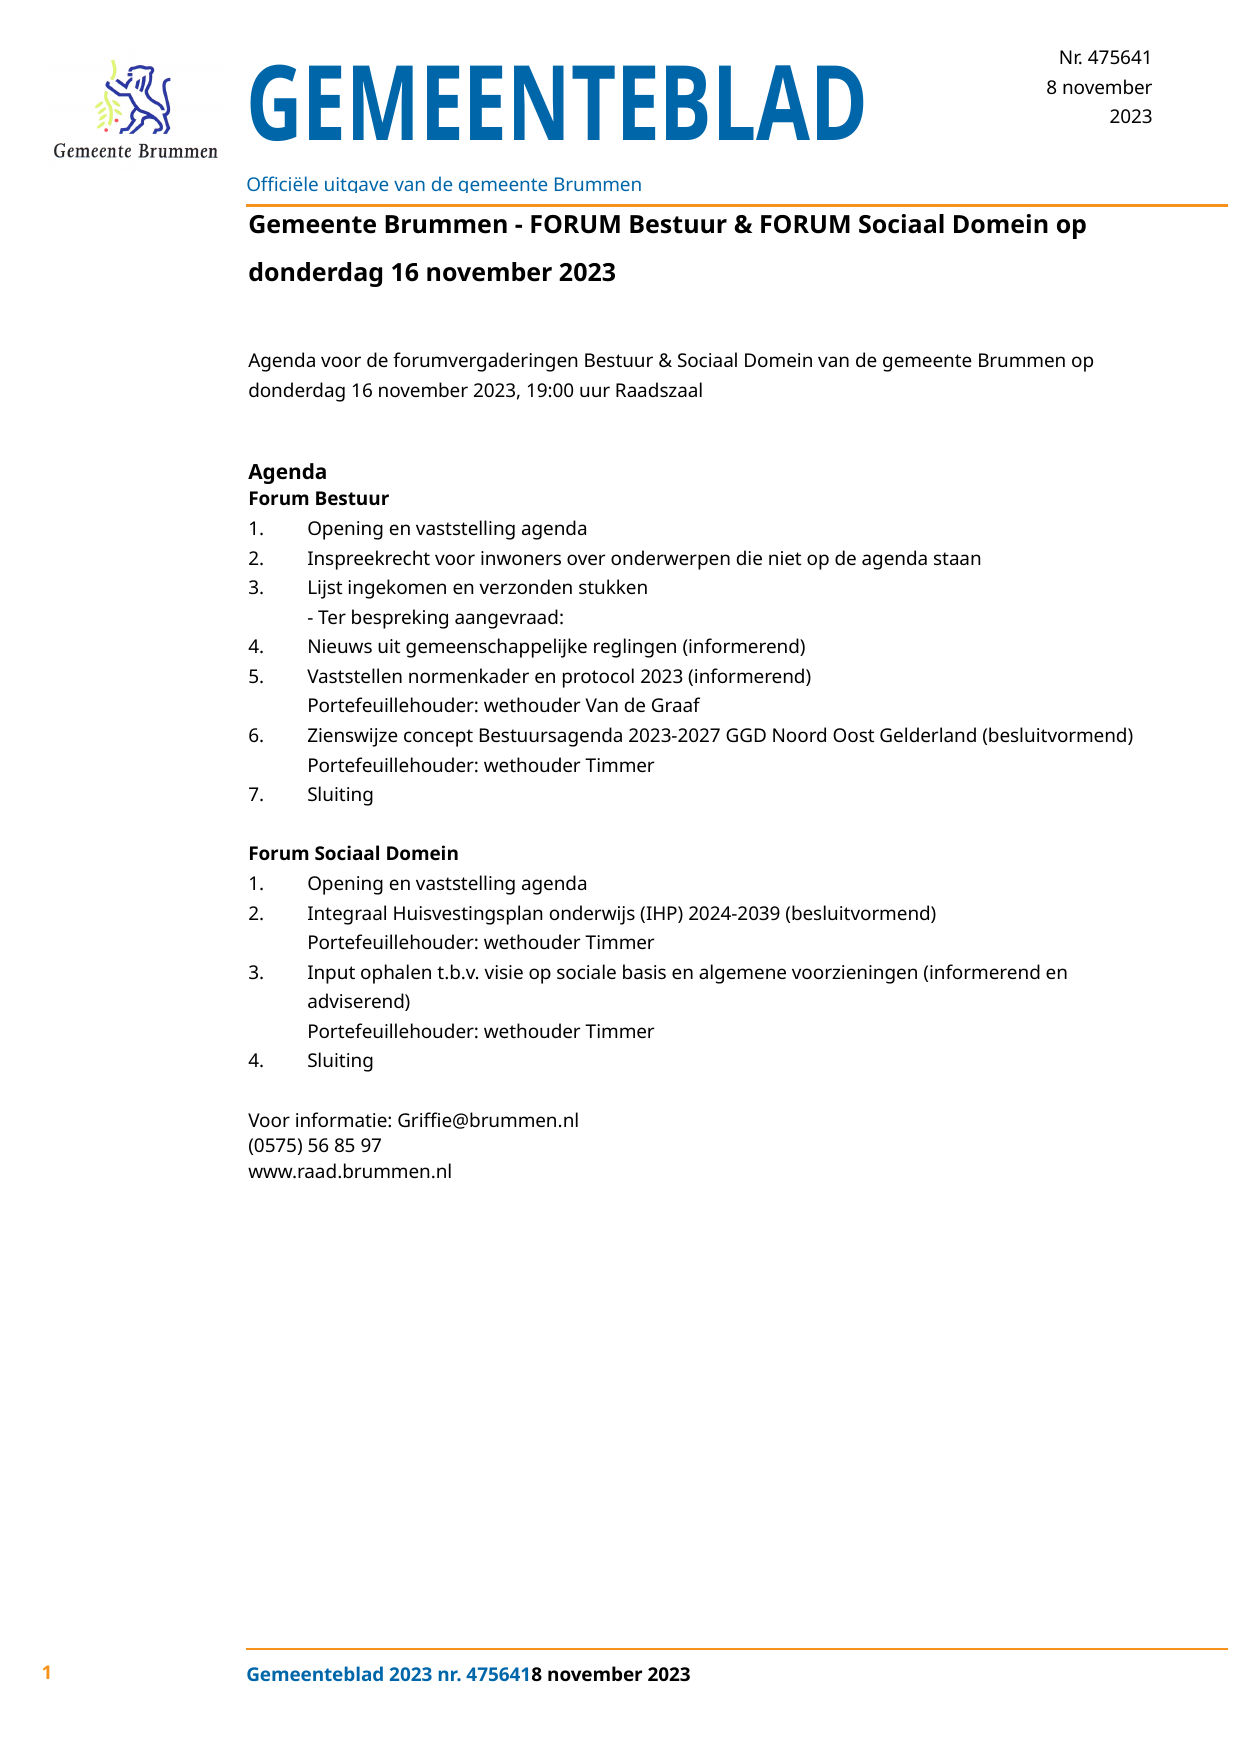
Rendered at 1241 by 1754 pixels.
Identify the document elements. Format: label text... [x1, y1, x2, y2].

text Agenda [248, 457, 1152, 486]
list Opening en vaststelling agenda [248, 515, 1152, 541]
list Input ophalen t.b.v. visie op sociale basis en algemene voorzieningen (informerend en adviserend) [248, 959, 1152, 1014]
list Portefeuillehouder: wethouder Timmer [248, 1018, 1152, 1044]
list Sluiting [248, 1048, 1152, 1073]
list Portefeuillehouder: wethouder Timmer [248, 752, 1152, 777]
list Nieuws uit gemeenschappelijke reglingen (informerend) [248, 633, 1152, 659]
text Voor informatie: Griffie@brummen.nl [248, 1107, 1152, 1132]
list Portefeuillehouder: wethouder Van de Graaf [248, 693, 1152, 718]
list - Ter bespreking aangevraad: [248, 604, 1152, 629]
text Forum Bestuur [248, 486, 1152, 511]
list Zienswijze concept Bestuursagenda 2023-2027 GGD Noord Oost Gelderland (besluitvormend) [248, 722, 1152, 748]
text Agenda voor de forumvergaderingen Bestuur & Sociaal Domein van de gemeente Brummen op donderdag 16 november 2023, 19:00 uur Raadszaal [248, 347, 1152, 403]
text Gemeente Brummen - FORUM Bestuur & FORUM Sociaal Domein op donderdag 16 november 2023 [248, 207, 1152, 288]
text www.raad.brummen.nl [248, 1158, 1152, 1184]
list Integraal Huisvestingsplan onderwijs (IHP) 2024-2039 (besluitvormend) [248, 900, 1152, 925]
list Opening en vaststelling agenda [248, 870, 1152, 896]
list Portefeuillehouder: wethouder Timmer [248, 929, 1152, 955]
text Forum Sociaal Domein [248, 841, 1152, 866]
list Sluiting [248, 781, 1152, 807]
list Vaststellen normenkader en protocol 2023 (informerend) [248, 663, 1152, 689]
list Lijst ingekomen en verzonden stukken [248, 574, 1152, 600]
picture [41, 47, 231, 172]
list Inspreekrecht voor inwoners over onderwerpen die niet op de agenda staan [248, 545, 1152, 570]
text (0575) 56 85 97 [248, 1132, 1152, 1158]
